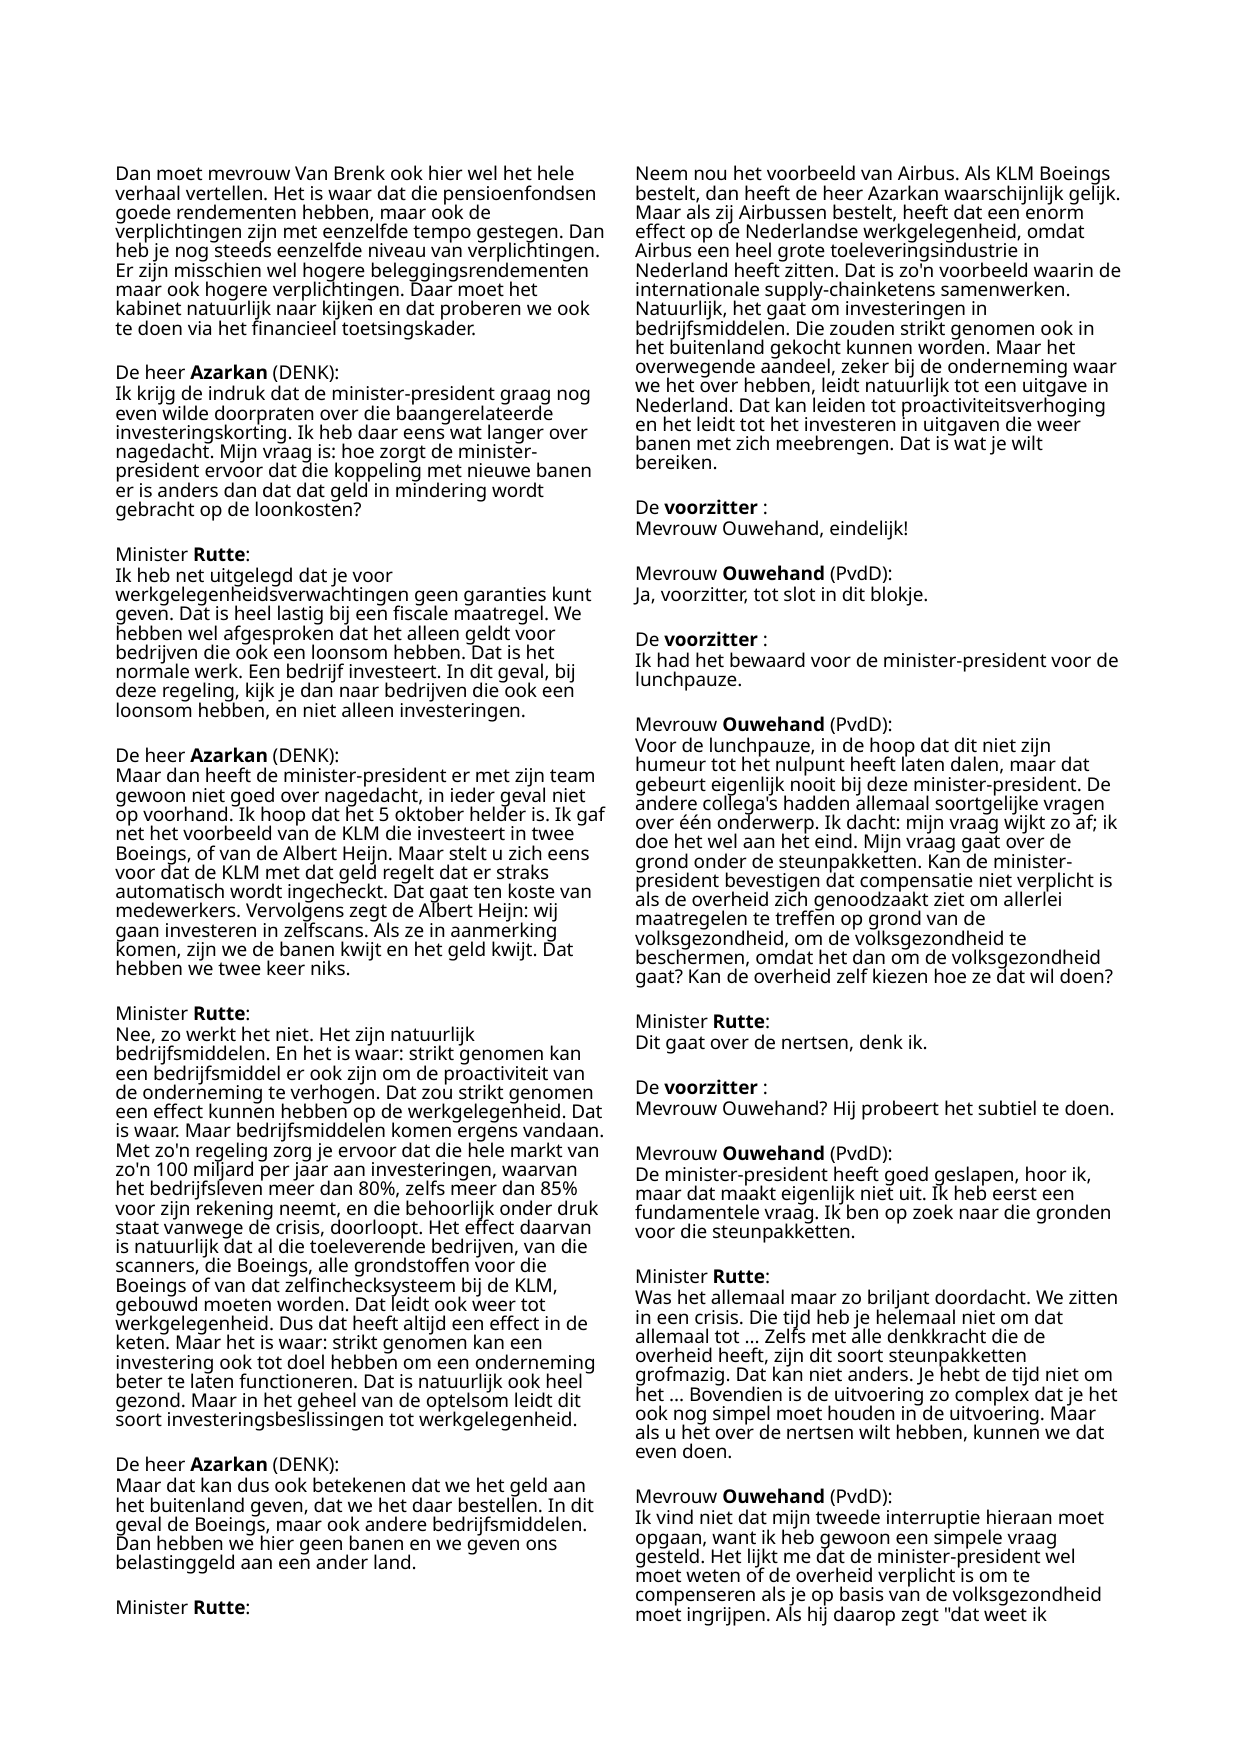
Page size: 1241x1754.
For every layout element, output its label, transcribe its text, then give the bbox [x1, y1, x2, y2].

text Mevrouw Ouwehand? Hij probeert het subtiel te doen. [635, 1100, 1125, 1119]
text Minister Rutte: [115, 541, 605, 567]
text Minister Rutte: [635, 1264, 1125, 1289]
text Nee, zo werkt het niet. Het zijn natuurlijk bedrijfsmiddelen. En het is waar: strikt genomen kan een bedrijfsmiddel er ook zijn om de proactiviteit van de onderneming te verhogen. Dat zou strikt genomen een effect kunnen hebben op de werkgelegenheid. Dat is waar. Maar bedrijfsmiddelen komen ergens vandaan. Met zo'n regeling zorg je ervoor dat die hele markt van zo'n 100 miljard per jaar aan investeringen, waarvan het bedrijfsleven meer dan 80%, zelfs meer dan 85% voor zijn rekening neemt, en die behoorlijk onder druk staat vanwege de crisis, doorloopt. Het effect daarvan is natuurlijk dat al die toeleverende bedrijven, van die scanners, die Boeings, alle grondstoffen voor die Boeings of van dat zelfinchecksysteem bij de KLM, gebouwd moeten worden. Dat leidt ook weer tot werkgelegenheid. Dus dat heeft altijd een effect in de keten. Maar het is waar: strikt genomen kan een investering ook tot doel hebben om een onderneming beter te laten functioneren. Dat is natuurlijk ook heel gezond. Maar in het geheel van de optelsom leidt dit soort investeringsbeslissingen tot werkgelegenheid. [115, 1026, 605, 1431]
text Minister Rutte: [115, 1594, 605, 1620]
text De minister-president heeft goed geslapen, hoor ik, maar dat maakt eigenlijk niet uit. Ik heb eerst een fundamentele vraag. Ik ben op zoek naar die gronden voor die steunpakketten. [635, 1166, 1125, 1243]
text De voorzitter : [635, 1074, 1125, 1100]
text Ik had het bewaard voor de minister-president voor de lunchpauze. [635, 652, 1125, 690]
text Mevrouw Ouwehand (PvdD): [635, 1484, 1125, 1509]
text Minister Rutte: [115, 1000, 605, 1026]
text De heer Azarkan (DENK): [115, 742, 605, 767]
text Maar dat kan dus ook betekenen dat we het geld aan het buitenland geven, dat we het daar bestellen. In dit geval de Boeings, maar ook andere bedrijfsmiddelen. Dan hebben we hier geen banen en we geven ons belastinggeld aan een ander land. [115, 1477, 605, 1574]
text De heer Azarkan (DENK): [115, 1452, 605, 1477]
text Ja, voorzitter, tot slot in dit blokje. [635, 586, 1125, 605]
text Maar dan heeft de minister-president er met zijn team gewoon niet goed over nagedacht, in ieder geval niet op voorhand. Ik hoop dat het 5 oktober helder is. Ik gaf net het voorbeeld van de KLM die investeert in twee Boeings, of van de Albert Heijn. Maar stelt u zich eens voor dat de KLM met dat geld regelt dat er straks automatisch wordt ingecheckt. Dat gaat ten koste van medewerkers. Vervolgens zegt de Albert Heijn: wij gaan investeren in zelfscans. Als ze in aanmerking komen, zijn we de banen kwijt en het geld kwijt. Dat hebben we twee keer niks. [115, 767, 605, 979]
text De voorzitter : [635, 626, 1125, 652]
text Was het allemaal maar zo briljant doordacht. We zitten in een crisis. Die tijd heb je helemaal niet om dat allemaal tot ... Zelfs met alle denkkracht die de overheid heeft, zijn dit soort steunpakketten grofmazig. Dat kan niet anders. Je hebt de tijd niet om het ... Bovendien is de uitvoering zo complex dat je het ook nog simpel moet houden in de uitvoering. Maar als u het over de nertsen wilt hebben, kunnen we dat even doen. [635, 1289, 1125, 1463]
text Ik heb net uitgelegd dat je voor werkgelegenheidsverwachtingen geen garanties kunt geven. Dat is heel lastig bij een fiscale maatregel. We hebben wel afgesproken dat het alleen geldt voor bedrijven die ook een loonsom hebben. Dat is het normale werk. Een bedrijf investeert. In dit geval, bij deze regeling, kijk je dan naar bedrijven die ook een loonsom hebben, en niet alleen investeringen. [115, 567, 605, 721]
text Neem nou het voorbeeld van Airbus. Als KLM Boeings bestelt, dan heeft de heer Azarkan waarschijnlijk gelijk. Maar als zij Airbussen bestelt, heeft dat een enorm effect op de Nederlandse werkgelegenheid, omdat Airbus een heel grote toeleveringsindustrie in Nederland heeft zitten. Dat is zo'n voorbeeld waarin de internationale supply-chainketens samenwerken. Natuurlijk, het gaat om investeringen in bedrijfsmiddelen. Die zouden strikt genomen ook in het buitenland gekocht kunnen worden. Maar het overwegende aandeel, zeker bij de onderneming waar we het over hebben, leidt natuurlijk tot een uitgave in Nederland. Dat kan leiden tot proactiviteitsverhoging en het leidt tot het investeren in uitgaven die weer banen met zich meebrengen. Dat is wat je wilt bereiken. [635, 165, 1125, 474]
text Dan moet mevrouw Van Brenk ook hier wel het hele verhaal vertellen. Het is waar dat die pensioenfondsen goede rendementen hebben, maar ook de verplichtingen zijn met eenzelfde tempo gestegen. Dan heb je nog steeds eenzelfde niveau van verplichtingen. Er zijn misschien wel hogere beleggingsrendementen maar ook hogere verplichtingen. Daar moet het kabinet natuurlijk naar kijken en dat proberen we ook te doen via het financieel toetsingskader. [115, 165, 605, 339]
text Voor de lunchpauze, in de hoop dat dit niet zijn humeur tot het nulpunt heeft laten dalen, maar dat gebeurt eigenlijk nooit bij deze minister-president. De andere collega's hadden allemaal soortgelijke vragen over één onderwerp. Ik dacht: mijn vraag wijkt zo af; ik doe het wel aan het eind. Mijn vraag gaat over de grond onder de steunpakketten. Kan de minister-president bevestigen dat compensatie niet verplicht is als de overheid zich genoodzaakt ziet om allerlei maatregelen te treffen op grond van de volksgezondheid, om de volksgezondheid te beschermen, omdat het dan om de volksgezondheid gaat? Kan de overheid zelf kiezen hoe ze dat wil doen? [635, 737, 1125, 987]
text Mevrouw Ouwehand (PvdD): [635, 560, 1125, 586]
text De voorzitter : [635, 494, 1125, 520]
text Ik krijg de indruk dat de minister-president graag nog even wilde doorpraten over die baangerelateerde investeringskorting. Ik heb daar eens wat langer over nagedacht. Mijn vraag is: hoe zorgt de minister-president ervoor dat die koppeling met nieuwe banen er is anders dan dat dat geld in mindering wordt gebracht op de loonkosten? [115, 385, 605, 520]
text Mevrouw Ouwehand (PvdD): [635, 711, 1125, 737]
text Mevrouw Ouwehand (PvdD): [635, 1140, 1125, 1166]
text Minister Rutte: [635, 1008, 1125, 1034]
text Dit gaat over de nertsen, denk ik. [635, 1034, 1125, 1053]
text Ik vind niet dat mijn tweede interruptie hieraan moet opgaan, want ik heb gewoon een simpele vraag gesteld. Het lijkt me dat de minister-president wel moet weten of de overheid verplicht is om te compenseren als je op basis van de volksgezondheid moet ingrijpen. Als hij daarop zegt "dat weet ik [635, 1509, 1125, 1625]
text De heer Azarkan (DENK): [115, 359, 605, 385]
text Mevrouw Ouwehand, eindelijk! [635, 520, 1125, 539]
